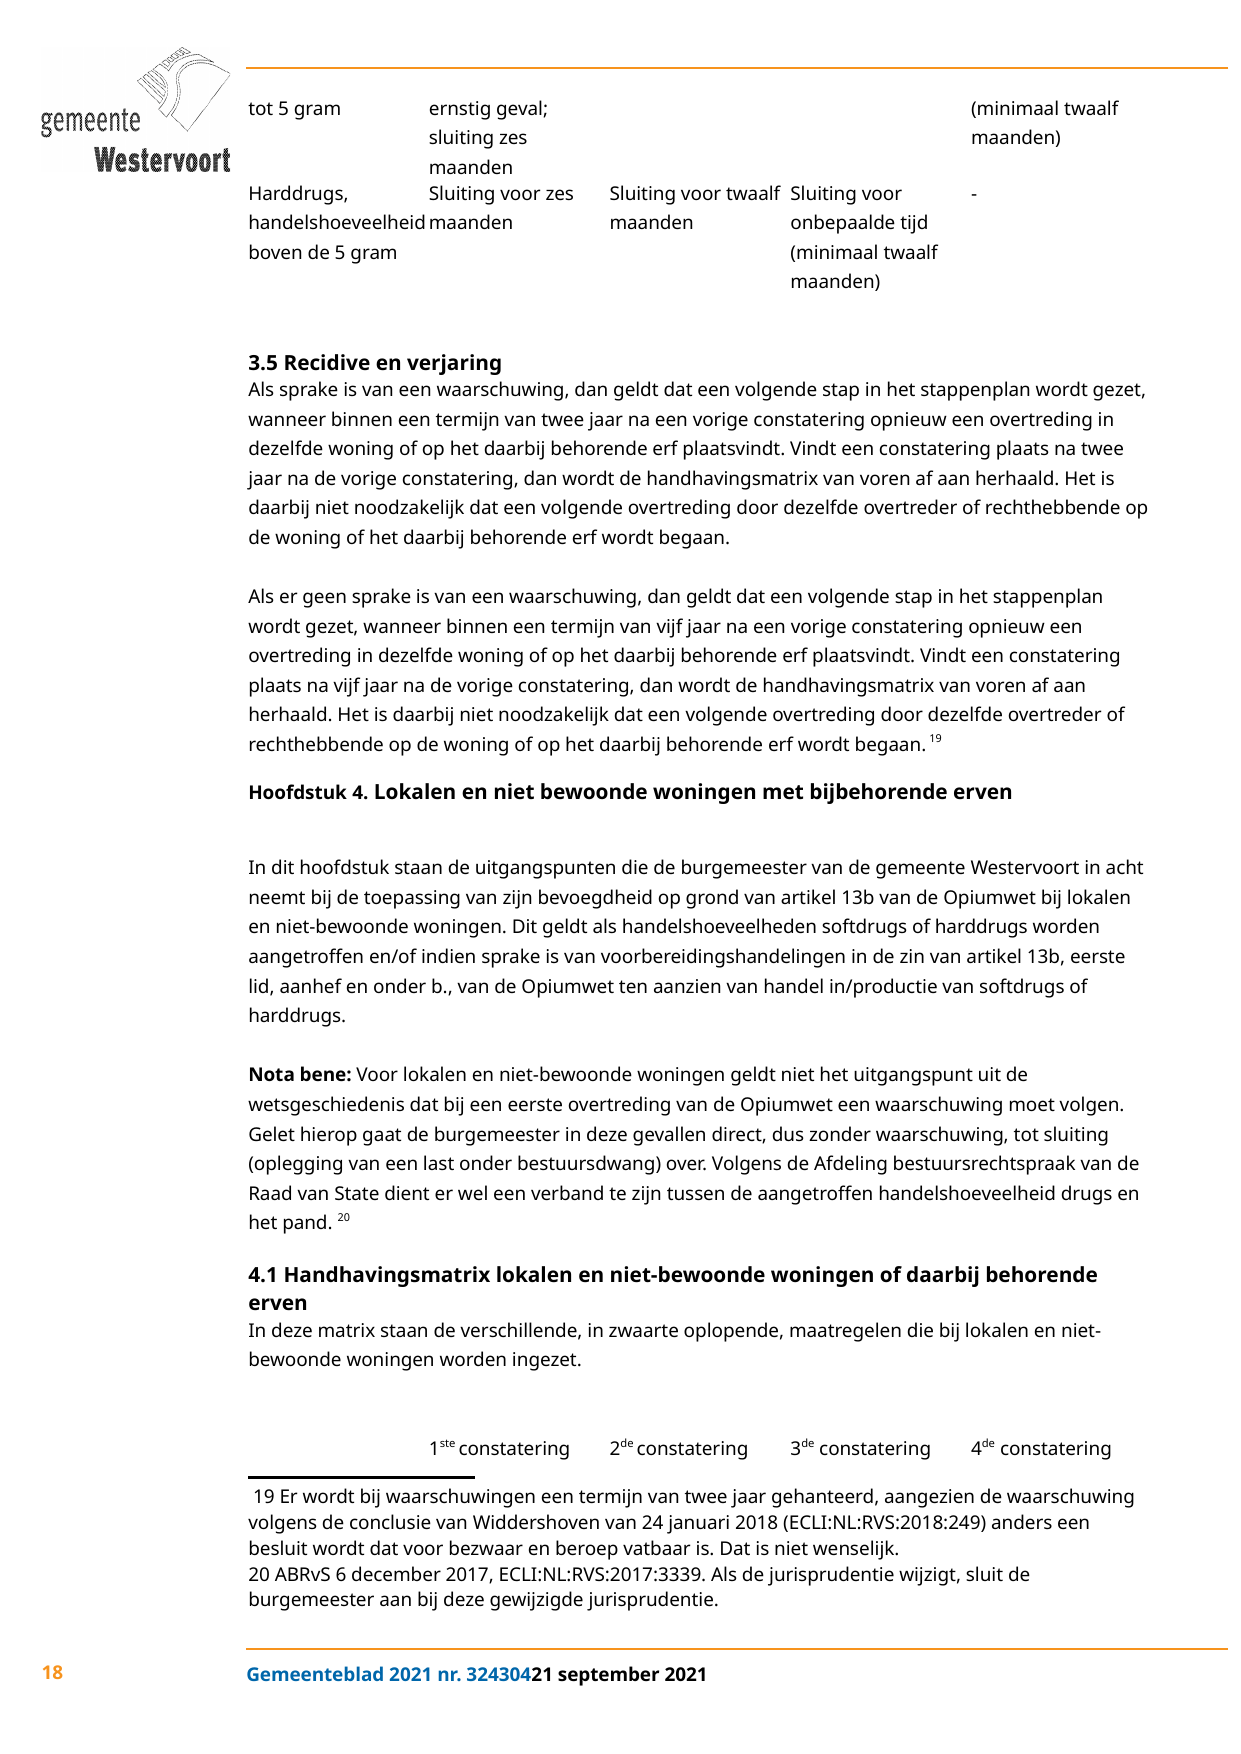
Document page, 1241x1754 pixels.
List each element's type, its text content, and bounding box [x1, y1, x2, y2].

table_cell Sluiting voor onbepaalde tijd (minimaal twaalf maanden) [790, 180, 971, 294]
text In dit hoofdstuk staan de uitgangspunten die de burgemeester van de gemeente Westervoort in acht neemt bij de toepassing van zijn bevoegdheid op grond van artikel 13b van de Opiumwet bij lokalen en niet-bewoonde woningen. Dit geldt als handelshoeveelheden softdrugs of harddrugs worden aangetroffen en/of indien sprake is van voorbereidingshandelingen in de zin van artikel 13b, eerste lid, aanhef en onder b., van de Opiumwet ten aanzien van handel in/productie van softdrugs of harddrugs. [248, 854, 1152, 1028]
text Er wordt bij waarschuwingen een termijn van twee jaar gehanteerd, aangezien de waarschuwing volgens de conclusie van Widdershoven van 24 januari 2018 (ECLI:NL:RVS:2018:249) anders een besluit wordt dat voor bezwaar en beroep vatbaar is. Dat is niet wenselijk. [248, 1483, 1152, 1561]
table_header 3de constatering [790, 1435, 971, 1461]
text Als er geen sprake is van een waarschuwing, dan geldt dat een volgende stap in het stappenplan wordt gezet, wanneer binnen een termijn van vijf jaar na een vorige constatering opnieuw een overtreding in dezelfde woning of op het daarbij behorende erf plaatsvindt. Vindt een constatering plaats na vijf jaar na de vorige constatering, dan wordt de handhavingsmatrix van voren af aan herhaald. Het is daarbij niet noodzakelijk dat een volgende overtreding door dezelfde overtreder of rechthebbende op de woning of op het daarbij behorende erf wordt begaan. [248, 583, 1152, 757]
table_header 1ste constatering [429, 1435, 609, 1461]
table_cell - [971, 180, 1152, 294]
text Nota bene: Voor lokalen en niet-bewoonde woningen geldt niet het uitgangspunt uit de wetsgeschiedenis dat bij een eerste overtreding van de Opiumwet een waarschuwing moet volgen. Gelet hierop gaat de burgemeester in deze gevallen direct, dus zonder waarschuwing, tot sluiting (oplegging van een last onder bestuursdwang) over. Volgens de Afdeling bestuursrechtspraak van de Raad van State dient er wel een verband te zijn tussen de aangetroffen handelshoeveelheid drugs en het pand. [248, 1062, 1152, 1235]
table_cell [790, 95, 971, 180]
picture [41, 47, 231, 172]
text ABRvS 6 december 2017, ECLI:NL:RVS:2017:3339. Als de jurisprudentie wijzigt, sluit de burgemeester aan bij deze gewijzigde jurisprudentie. [248, 1561, 1152, 1612]
table_cell Harddrugs, handelshoeveelheid boven de 5 gram [248, 180, 429, 294]
text 4.1 Handhavingsmatrix lokalen en niet-bewoonde woningen of daarbij behorende erven [248, 1260, 1152, 1317]
table_cell ernstig geval; sluiting zes maanden [429, 95, 609, 180]
table_cell tot 5 gram [248, 95, 429, 180]
table_cell (minimaal twaalf maanden) [971, 95, 1152, 180]
text In deze matrix staan de verschillende, in zwaarte oplopende, maatregelen die bij lokalen en niet-bewoonde woningen worden ingezet. [248, 1317, 1152, 1372]
text Hoofdstuk 4. Lokalen en niet bewoonde woningen met bijbehorende erven [248, 777, 1152, 805]
table_cell [609, 95, 790, 180]
table_cell Sluiting voor zes maanden [429, 180, 609, 294]
table_header 4de constatering [971, 1435, 1152, 1461]
table_header [248, 1435, 429, 1461]
text Als sprake is van een waarschuwing, dan geldt dat een volgende stap in het stappenplan wordt gezet, wanneer binnen een termijn van twee jaar na een vorige constatering opnieuw een overtreding in dezelfde woning of op het daarbij behorende erf plaatsvindt. Vindt een constatering plaats na twee jaar na de vorige constatering, dan wordt de handhavingsmatrix van voren af aan herhaald. Het is daarbij niet noodzakelijk dat een volgende overtreding door dezelfde overtreder of rechthebbende op de woning of het daarbij behorende erf wordt begaan. [248, 376, 1152, 550]
table_header 2de constatering [609, 1435, 790, 1461]
table_cell Sluiting voor twaalf maanden [609, 180, 790, 294]
text 3.5 Recidive en verjaring [248, 348, 1152, 376]
